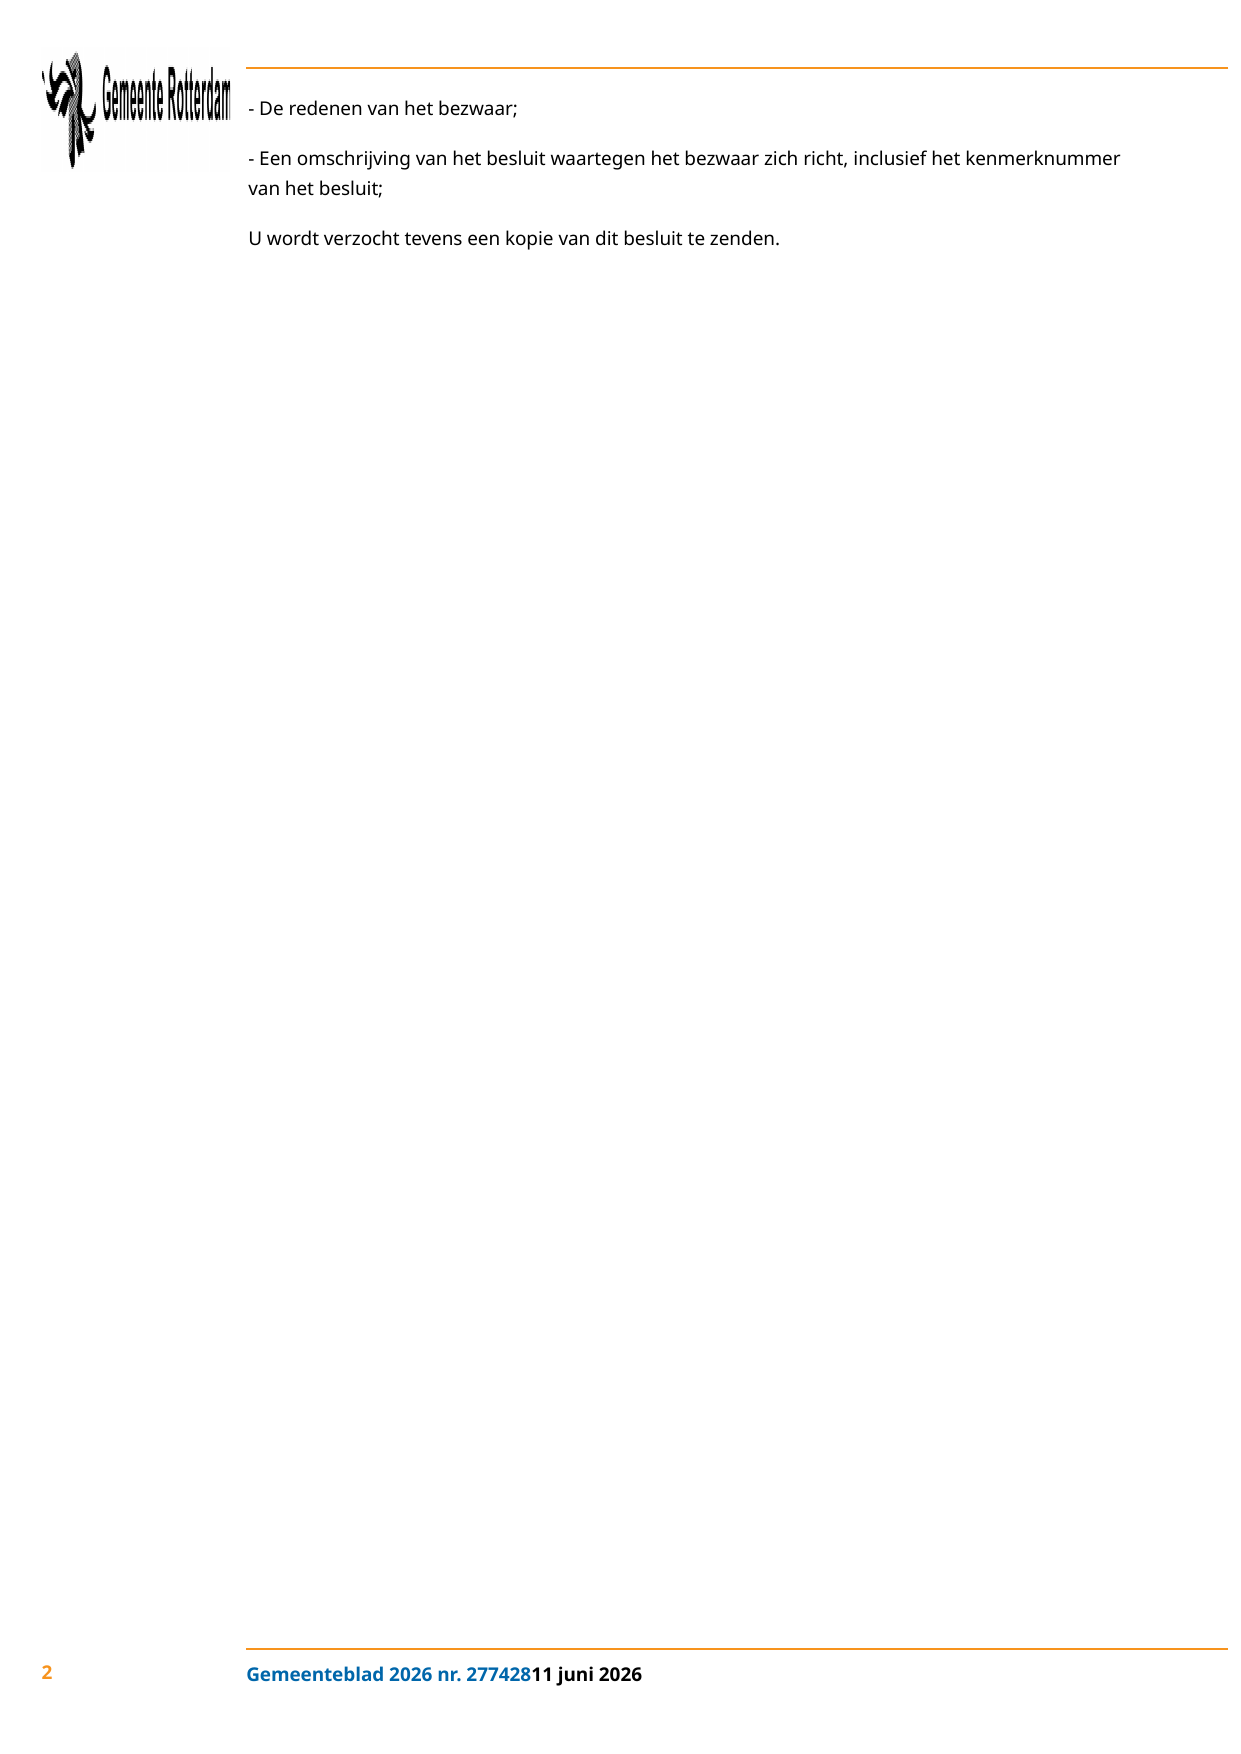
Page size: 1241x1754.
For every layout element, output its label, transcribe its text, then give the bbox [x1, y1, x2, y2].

picture [41, 47, 231, 172]
text - Een omschrijving van het besluit waartegen het bezwaar zich richt, inclusief het kenmerknummer van het besluit; [248, 145, 1152, 201]
text - De redenen van het bezwaar; [248, 95, 1152, 121]
text U wordt verzocht tevens een kopie van dit besluit te zenden. [248, 225, 1152, 251]
